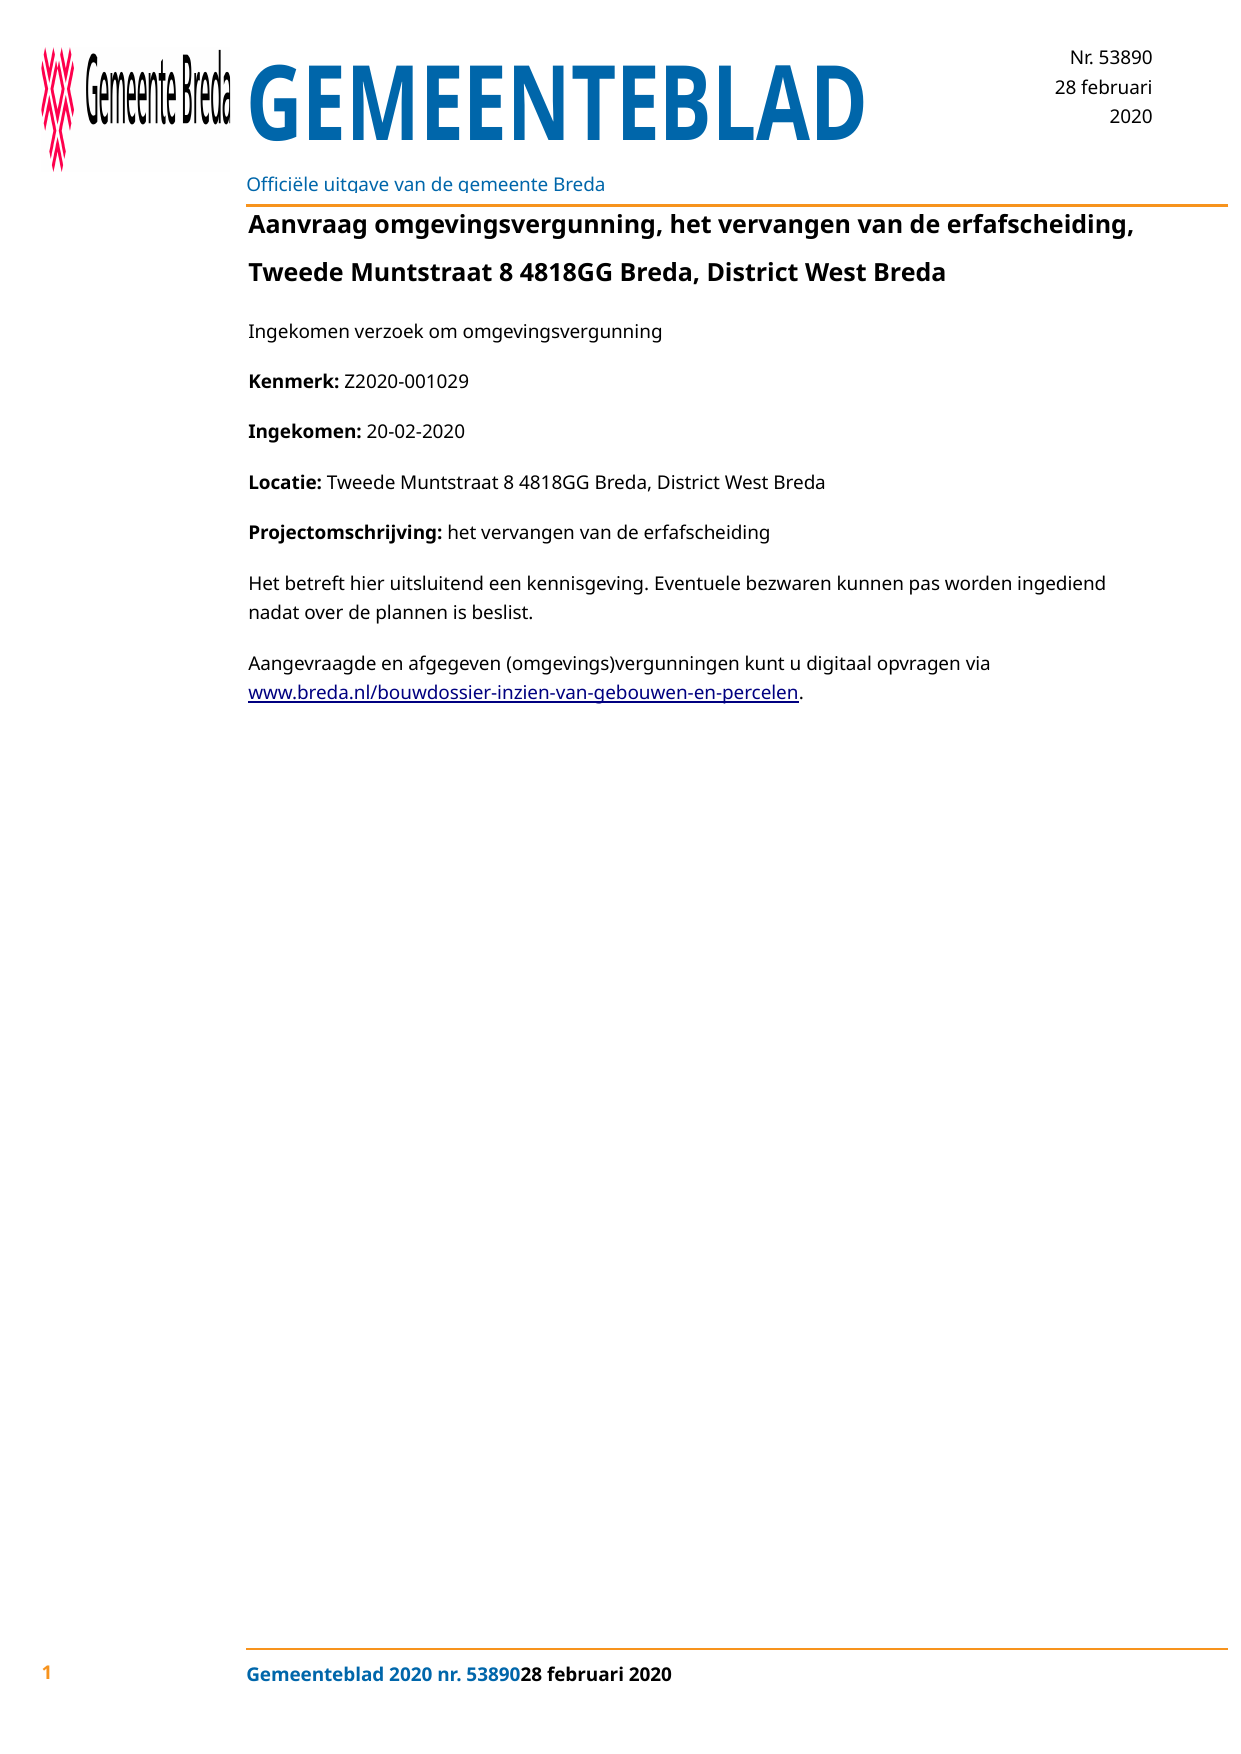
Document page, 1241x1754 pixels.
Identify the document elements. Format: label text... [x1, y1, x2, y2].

text Ingekomen: 20-02-2020 [248, 419, 1152, 444]
text Ingekomen verzoek om omgevingsvergunning [248, 318, 1152, 344]
text Aanvraag omgevingsvergunning, het vervangen van de erfafscheiding, Tweede Muntstraat 8 4818GG Breda, District West Breda [248, 207, 1152, 288]
text Aangevraagde en afgegeven (omgevings)vergunningen kunt u digitaal opvragen via www.breda.nl/bouwdossier-inzien-van-gebouwen-en-percelen. [248, 650, 1152, 705]
text Locatie: Tweede Muntstraat 8 4818GG Breda, District West Breda [248, 469, 1152, 495]
text Het betreft hier uitsluitend een kennisgeving. Eventuele bezwaren kunnen pas worden ingediend nadat over de plannen is beslist. [248, 570, 1152, 625]
picture [41, 47, 231, 172]
text Kenmerk: Z2020-001029 [248, 368, 1152, 394]
text Projectomschrijving: het vervangen van de erfafscheiding [248, 519, 1152, 545]
